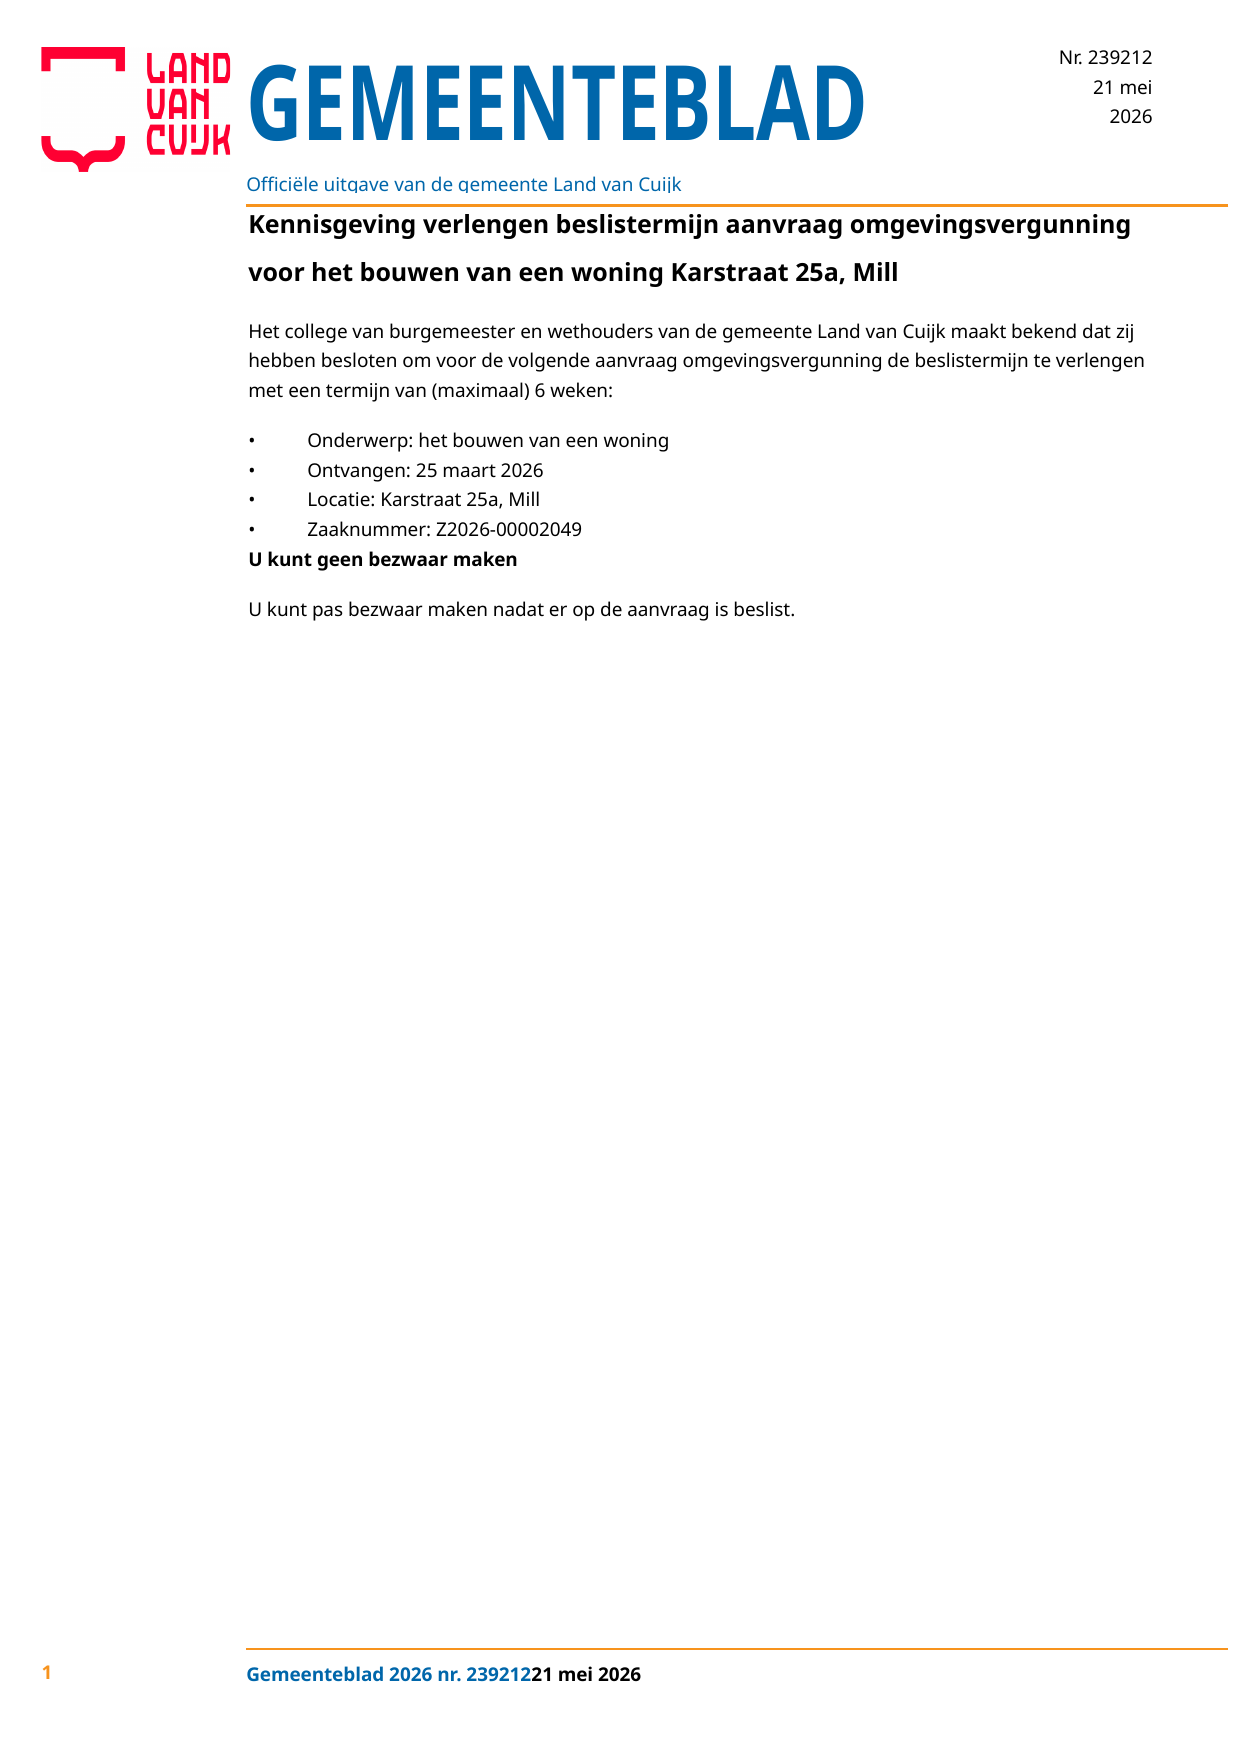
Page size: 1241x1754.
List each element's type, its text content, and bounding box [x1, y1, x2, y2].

list Zaaknummer: Z2026-00002049 [248, 516, 1152, 542]
list Ontvangen: 25 maart 2026 [248, 457, 1152, 483]
text U kunt pas bezwaar maken nadat er op de aanvraag is beslist. [248, 596, 1152, 622]
text U kunt geen bezwaar maken [248, 546, 1152, 572]
text Kennisgeving verlengen beslistermijn aanvraag omgevingsvergunning voor het bouwen van een woning Karstraat 25a, Mill [248, 207, 1152, 288]
picture [41, 47, 231, 172]
list Onderwerp: het bouwen van een woning [248, 427, 1152, 453]
list Locatie: Karstraat 25a, Mill [248, 487, 1152, 512]
text Het college van burgemeester en wethouders van de gemeente Land van Cuijk maakt bekend dat zij hebben besloten om voor de volgende aanvraag omgevingsvergunning de beslistermijn te verlengen met een termijn van (maximaal) 6 weken: [248, 318, 1152, 403]
